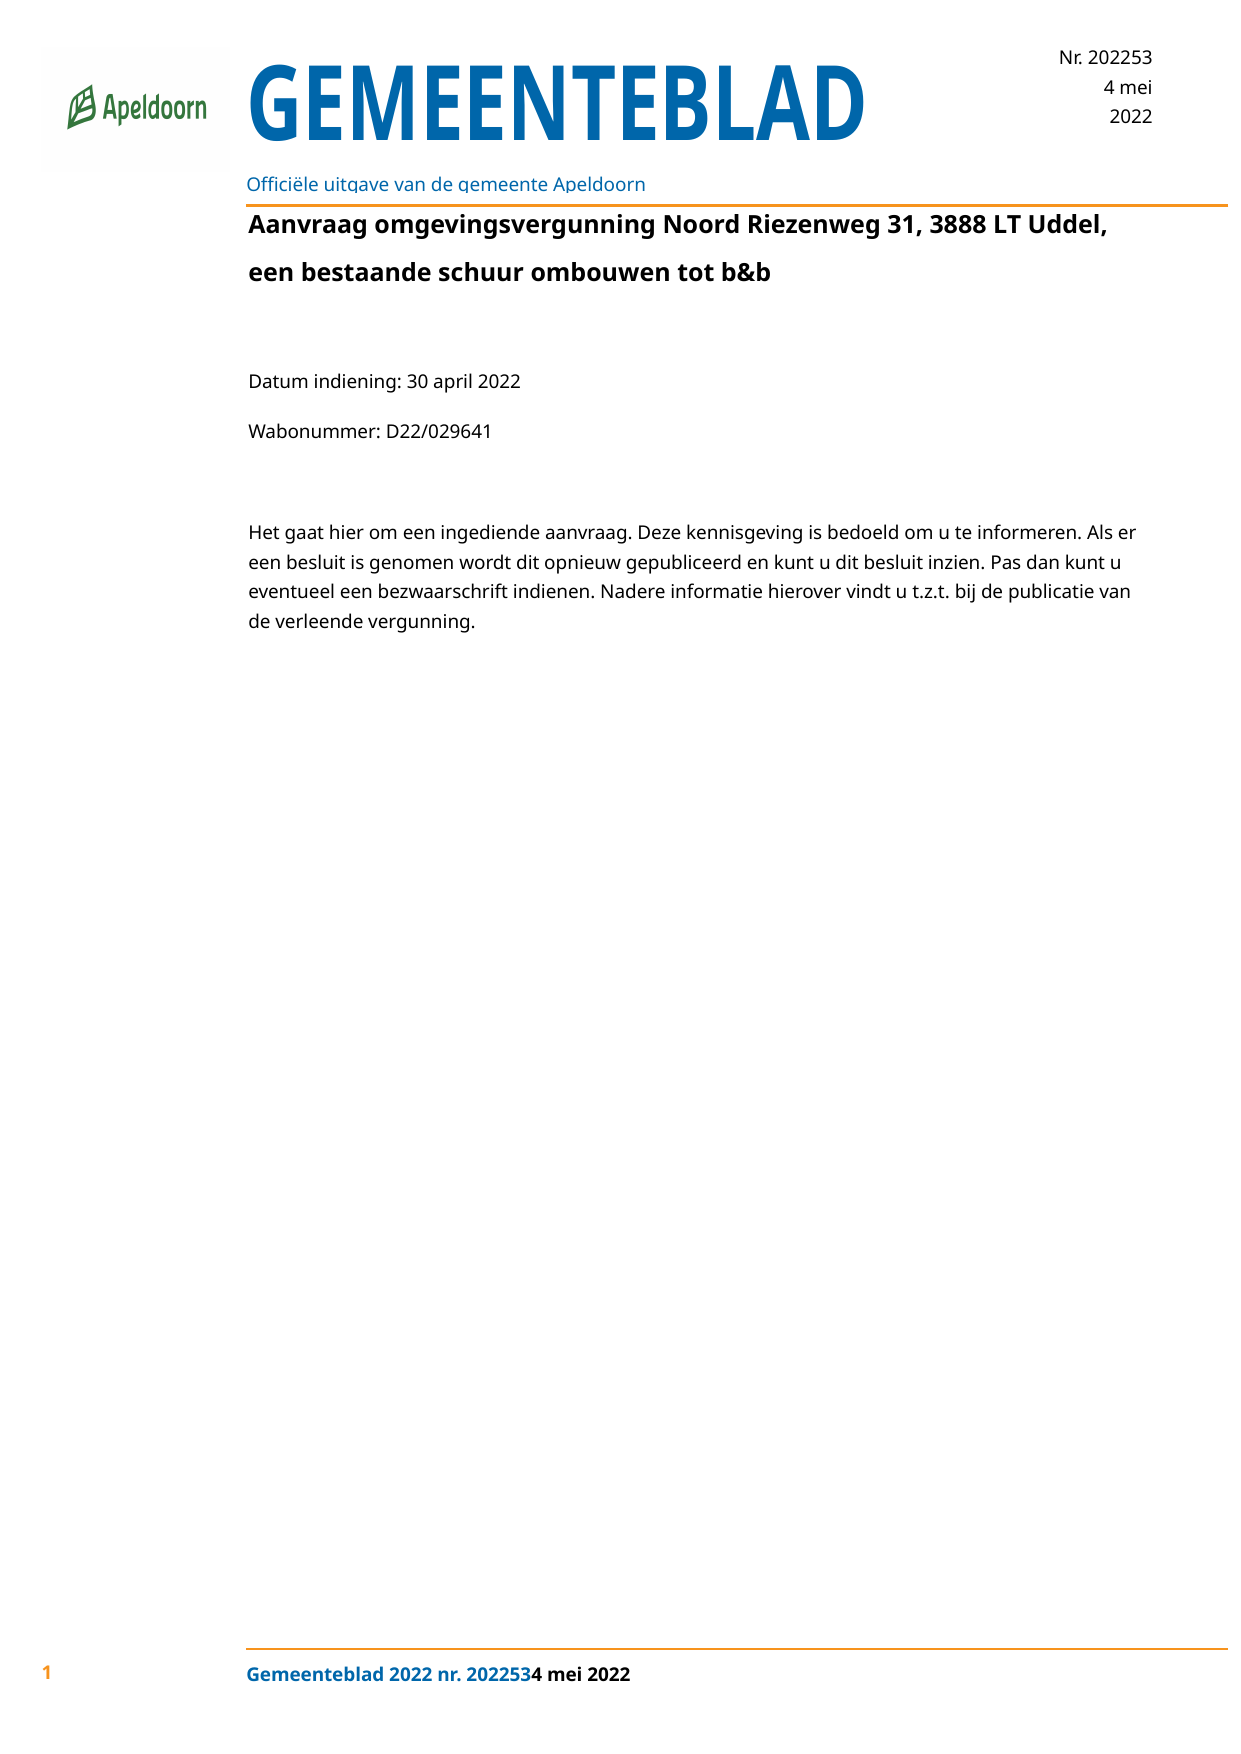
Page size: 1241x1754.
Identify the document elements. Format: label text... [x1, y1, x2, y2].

picture [41, 47, 231, 172]
text Het gaat hier om een ingediende aanvraag. Deze kennisgeving is bedoeld om u te informeren. Als er een besluit is genomen wordt dit opnieuw gepubliceerd en kunt u dit besluit inzien. Pas dan kunt u eventueel een bezwaarschrift indienen. Nadere informatie hierover vindt u t.z.t. bij de publicatie van de verleende vergunning. [248, 519, 1152, 634]
text Aanvraag omgevingsvergunning Noord Riezenweg 31, 3888 LT Uddel, een bestaande schuur ombouwen tot b&b [248, 207, 1152, 288]
text Datum indiening: 30 april 2022 [248, 368, 1152, 394]
text Wabonummer: D22/029641 [248, 419, 1152, 444]
